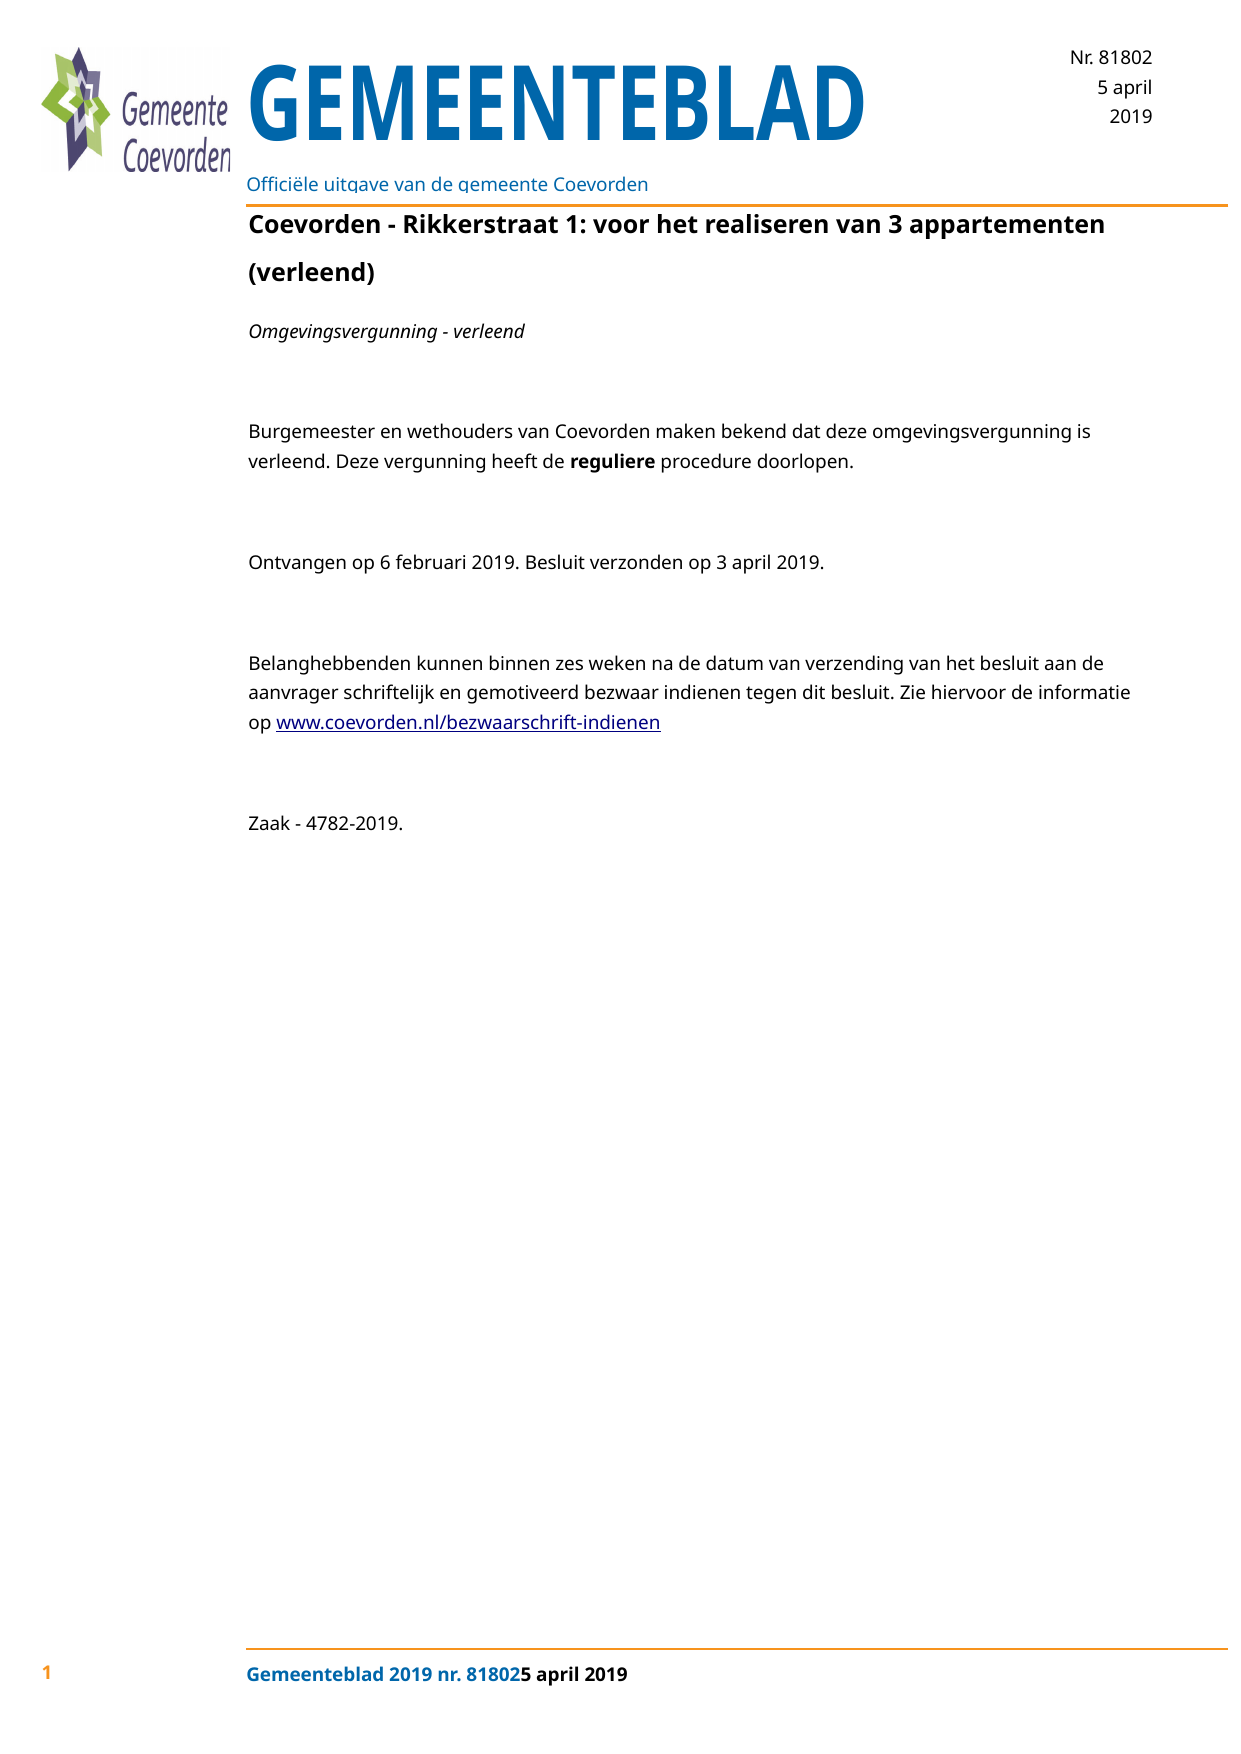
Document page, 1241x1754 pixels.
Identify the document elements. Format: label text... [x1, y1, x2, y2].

text Omgevingsvergunning - verleend [248, 318, 1152, 344]
text Zaak - 4782-2019. [248, 810, 1152, 836]
text Ontvangen op 6 februari 2019. Besluit verzonden op 3 april 2019. [248, 549, 1152, 575]
picture [41, 47, 231, 172]
text Belanghebbenden kunnen binnen zes weken na de datum van verzending van het besluit aan de aanvrager schriftelijk en gemotiveerd bezwaar indienen tegen dit besluit. Zie hiervoor de informatie op www.coevorden.nl/bezwaarschrift-indienen [248, 650, 1152, 735]
text Coevorden - Rikkerstraat 1: voor het realiseren van 3 appartementen (verleend) [248, 207, 1152, 288]
text Burgemeester en wethouders van Coevorden maken bekend dat deze omgevingsvergunning is verleend. Deze vergunning heeft de reguliere procedure doorlopen. [248, 419, 1152, 474]
